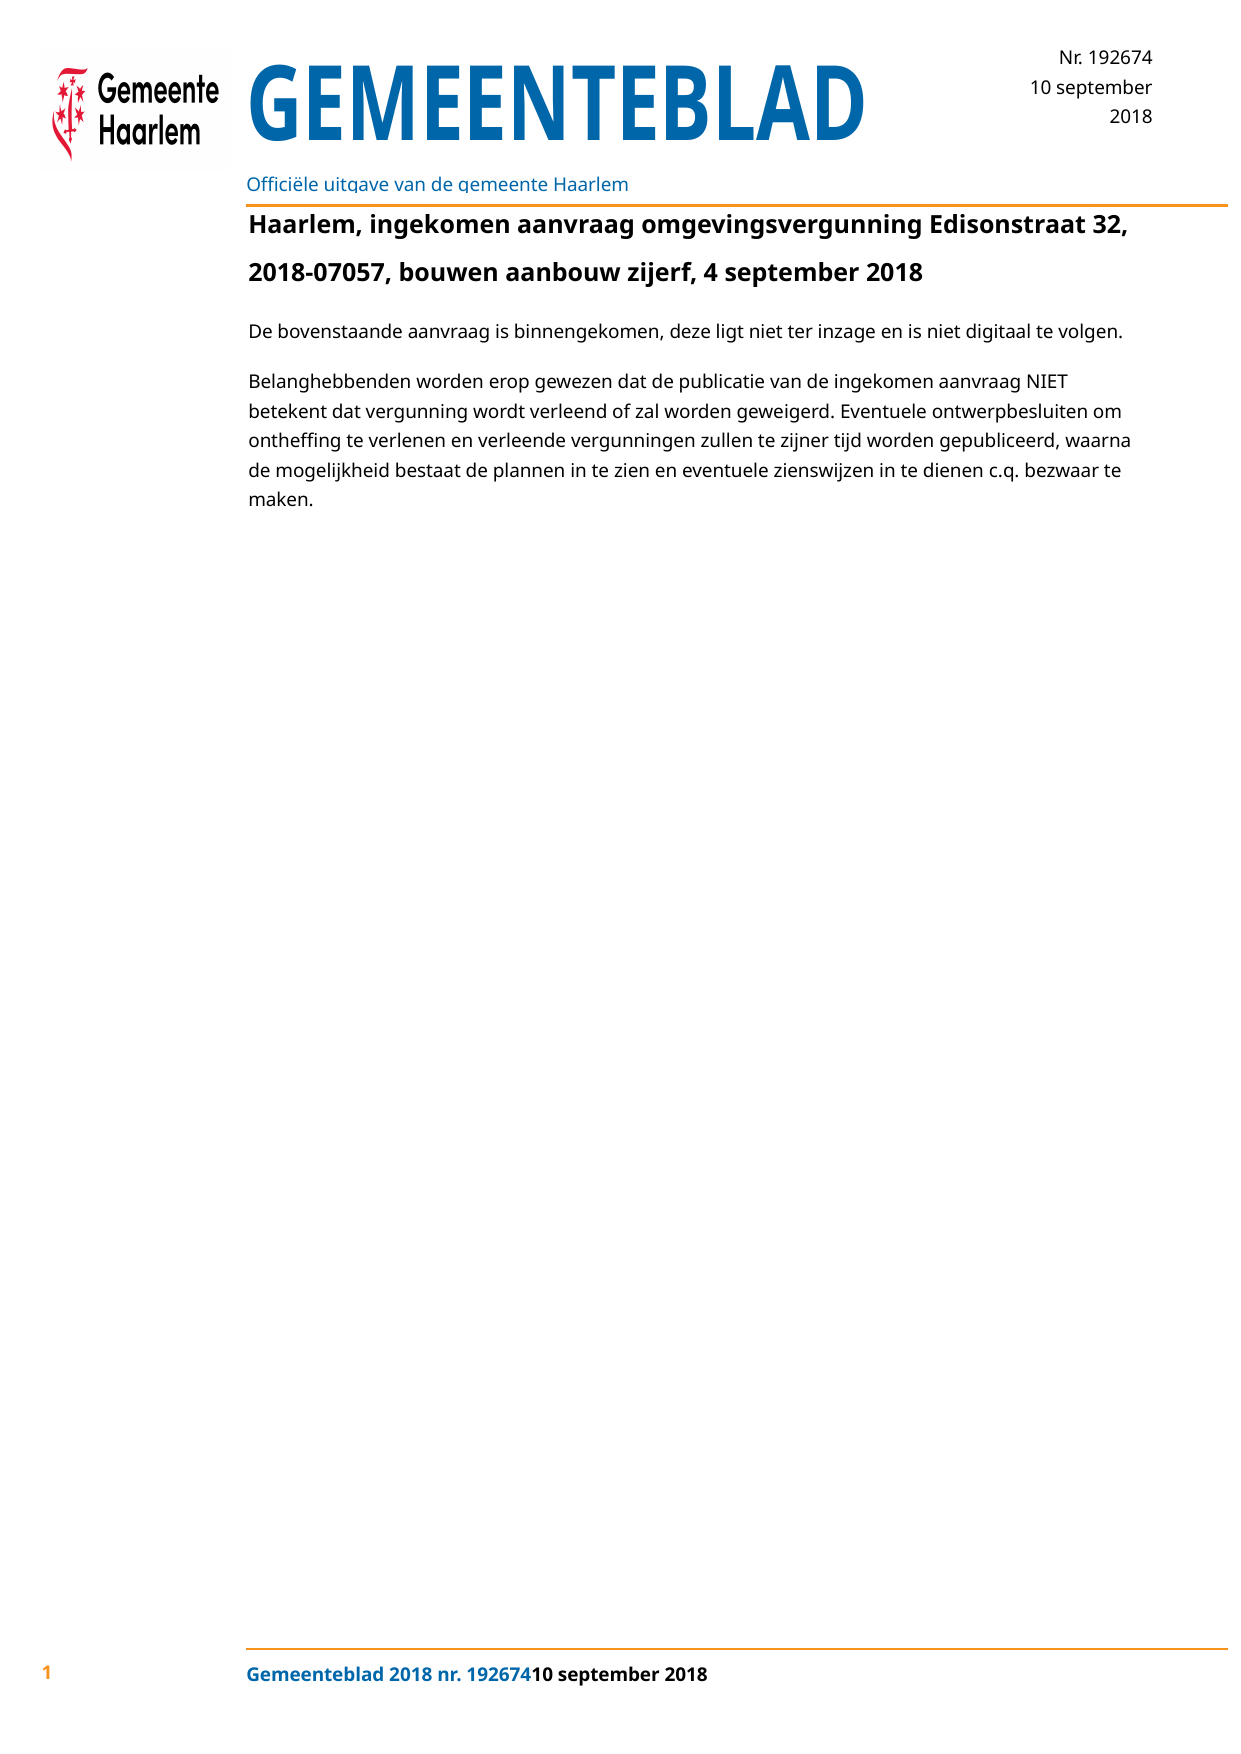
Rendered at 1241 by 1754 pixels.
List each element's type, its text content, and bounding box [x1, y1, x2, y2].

text Haarlem, ingekomen aanvraag omgevingsvergunning Edisonstraat 32, 2018-07057, bouwen aanbouw zijerf, 4 september 2018 [248, 207, 1152, 288]
picture [41, 47, 231, 172]
text Belanghebbenden worden erop gewezen dat de publicatie van de ingekomen aanvraag NIET betekent dat vergunning wordt verleend of zal worden geweigerd. Eventuele ontwerpbesluiten om ontheffing te verlenen en verleende vergunningen zullen te zijner tijd worden gepubliceerd, waarna de mogelijkheid bestaat de plannen in te zien en eventuele zienswijzen in te dienen c.q. bezwaar te maken. [248, 368, 1152, 512]
text De bovenstaande aanvraag is binnengekomen, deze ligt niet ter inzage en is niet digitaal te volgen. [248, 318, 1152, 344]
